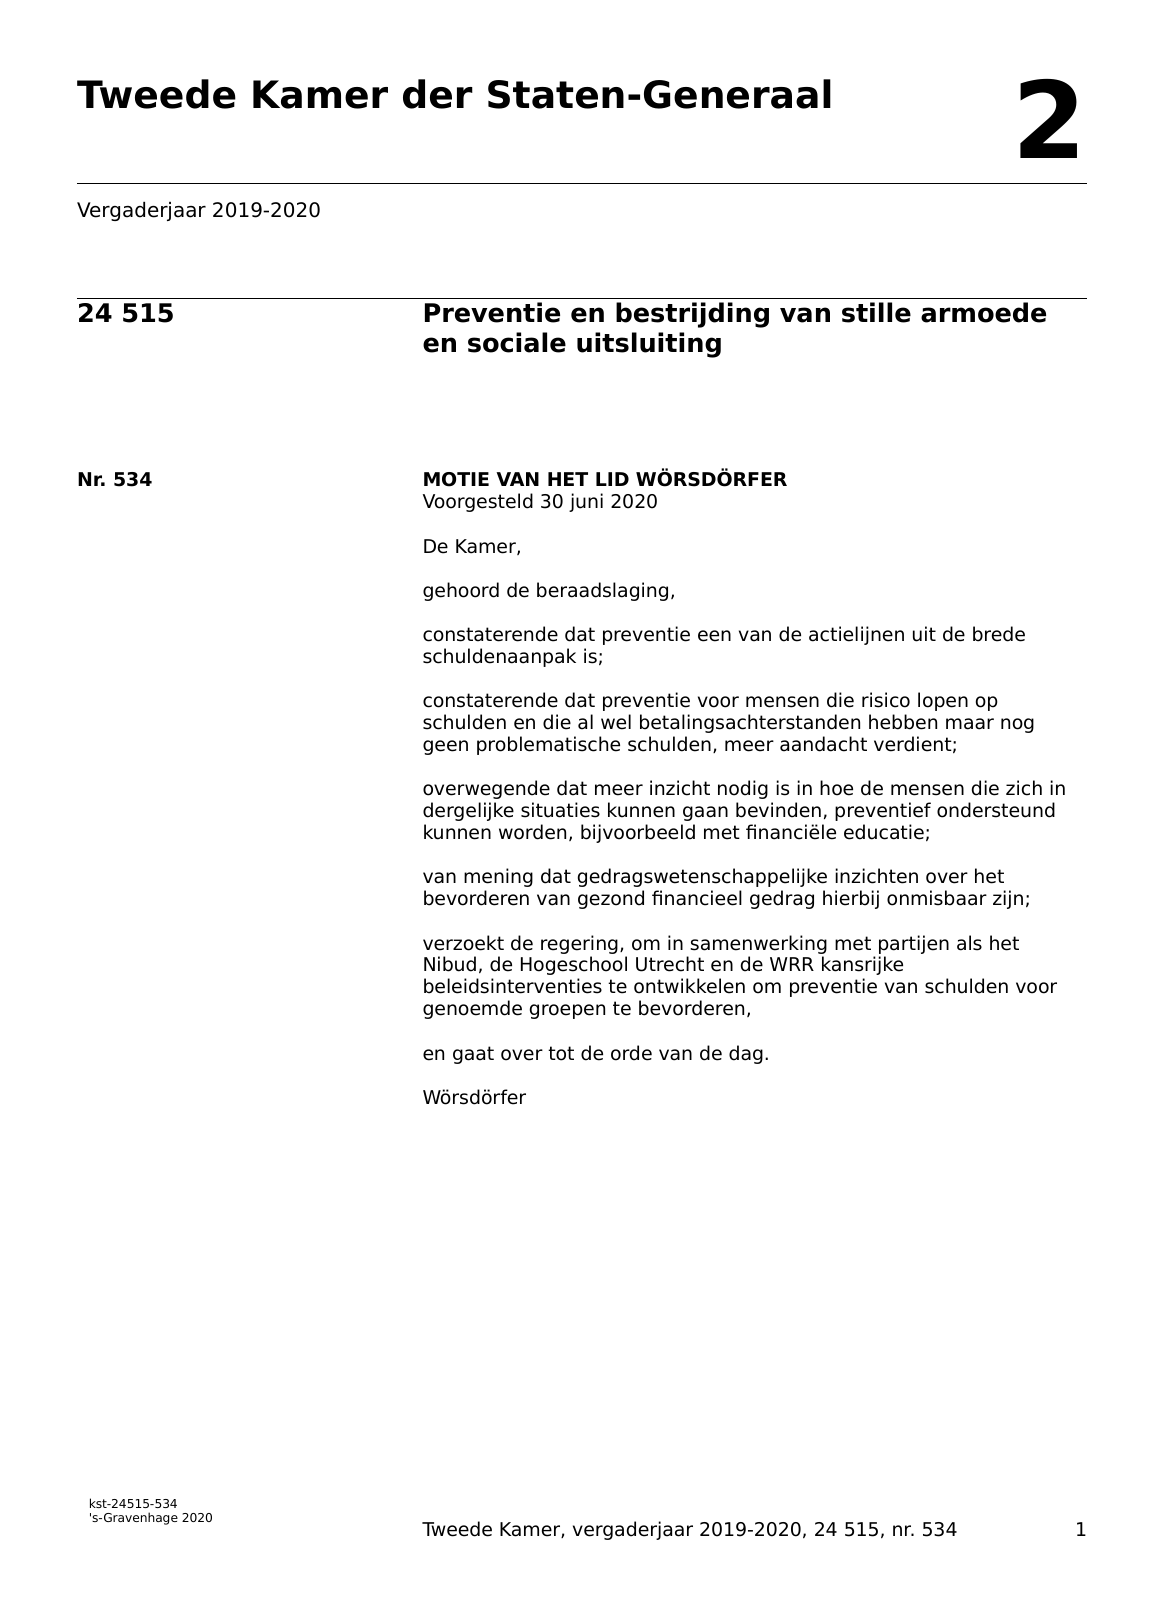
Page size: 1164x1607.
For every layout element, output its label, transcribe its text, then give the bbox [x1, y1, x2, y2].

table_header 2 [886, 59, 1087, 183]
text constaterende dat preventie een van de actielijnen uit de brede schuldenaanpak is; [422, 624, 1087, 668]
text en gaat over tot de orde van de dag. [422, 1042, 1087, 1064]
text kst-24515-534 [88, 1497, 323, 1511]
subtitle 24 515 Preventie en bestrijding van stille armoede en sociale uitsluiting [77, 299, 1087, 358]
subtitle Nr. 534 MOTIE VAN HET LID WÖRSDÖRFER [77, 469, 1087, 491]
text Voorgesteld 30 juni 2020 [422, 491, 1087, 513]
text Wörsdörfer [422, 1087, 1087, 1109]
text De Kamer, [422, 536, 1087, 557]
text overwegende dat meer inzicht nodig is in hoe de mensen die zich in dergelijke situaties kunnen gaan bevinden, preventief ondersteund kunnen worden, bijvoorbeeld met financiële educatie; [422, 778, 1087, 844]
table_header Tweede Kamer der Staten-Generaal [77, 59, 886, 183]
table_cell Vergaderjaar 2019-2020 [77, 184, 1087, 298]
text gehoord de beraadslaging, [422, 580, 1087, 602]
text constaterende dat preventie voor mensen die risico lopen op schulden en die al wel betalingsachterstanden hebben maar nog geen problematische schulden, meer aandacht verdient; [422, 690, 1087, 756]
text verzoekt de regering, om in samenwerking met partijen als het Nibud, de Hogeschool Utrecht en de WRR kansrijke beleidsinterventies te ontwikkelen om preventie van schulden voor genoemde groepen te bevorderen, [422, 932, 1087, 1020]
text van mening dat gedragswetenschappelijke inzichten over het bevorderen van gezond financieel gedrag hierbij onmisbaar zijn; [422, 866, 1087, 910]
text 's-Gravenhage 2020 [88, 1511, 323, 1525]
